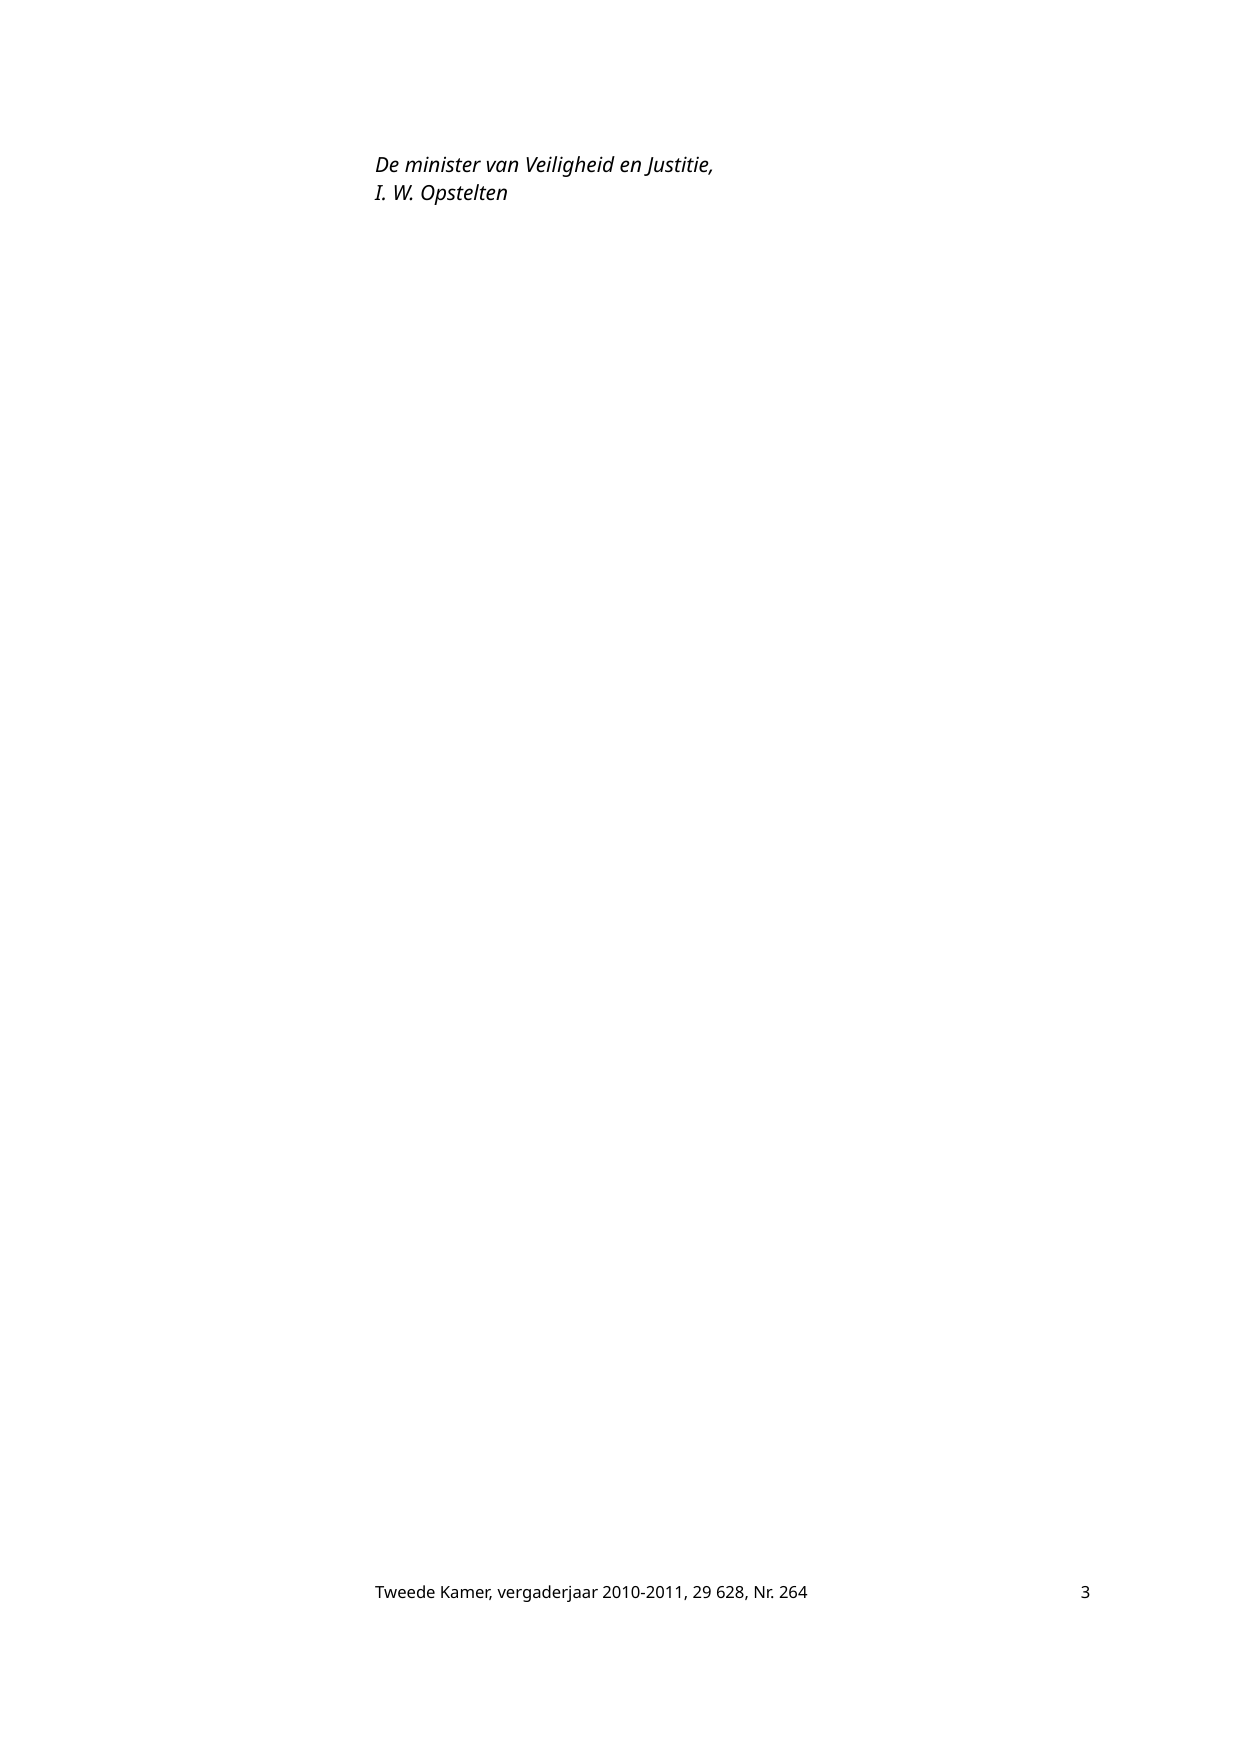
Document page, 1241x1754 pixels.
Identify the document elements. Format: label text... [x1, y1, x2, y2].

text I. W. Opstelten [375, 178, 1090, 207]
text De minister van Veiligheid en Justitie, [375, 150, 1090, 178]
